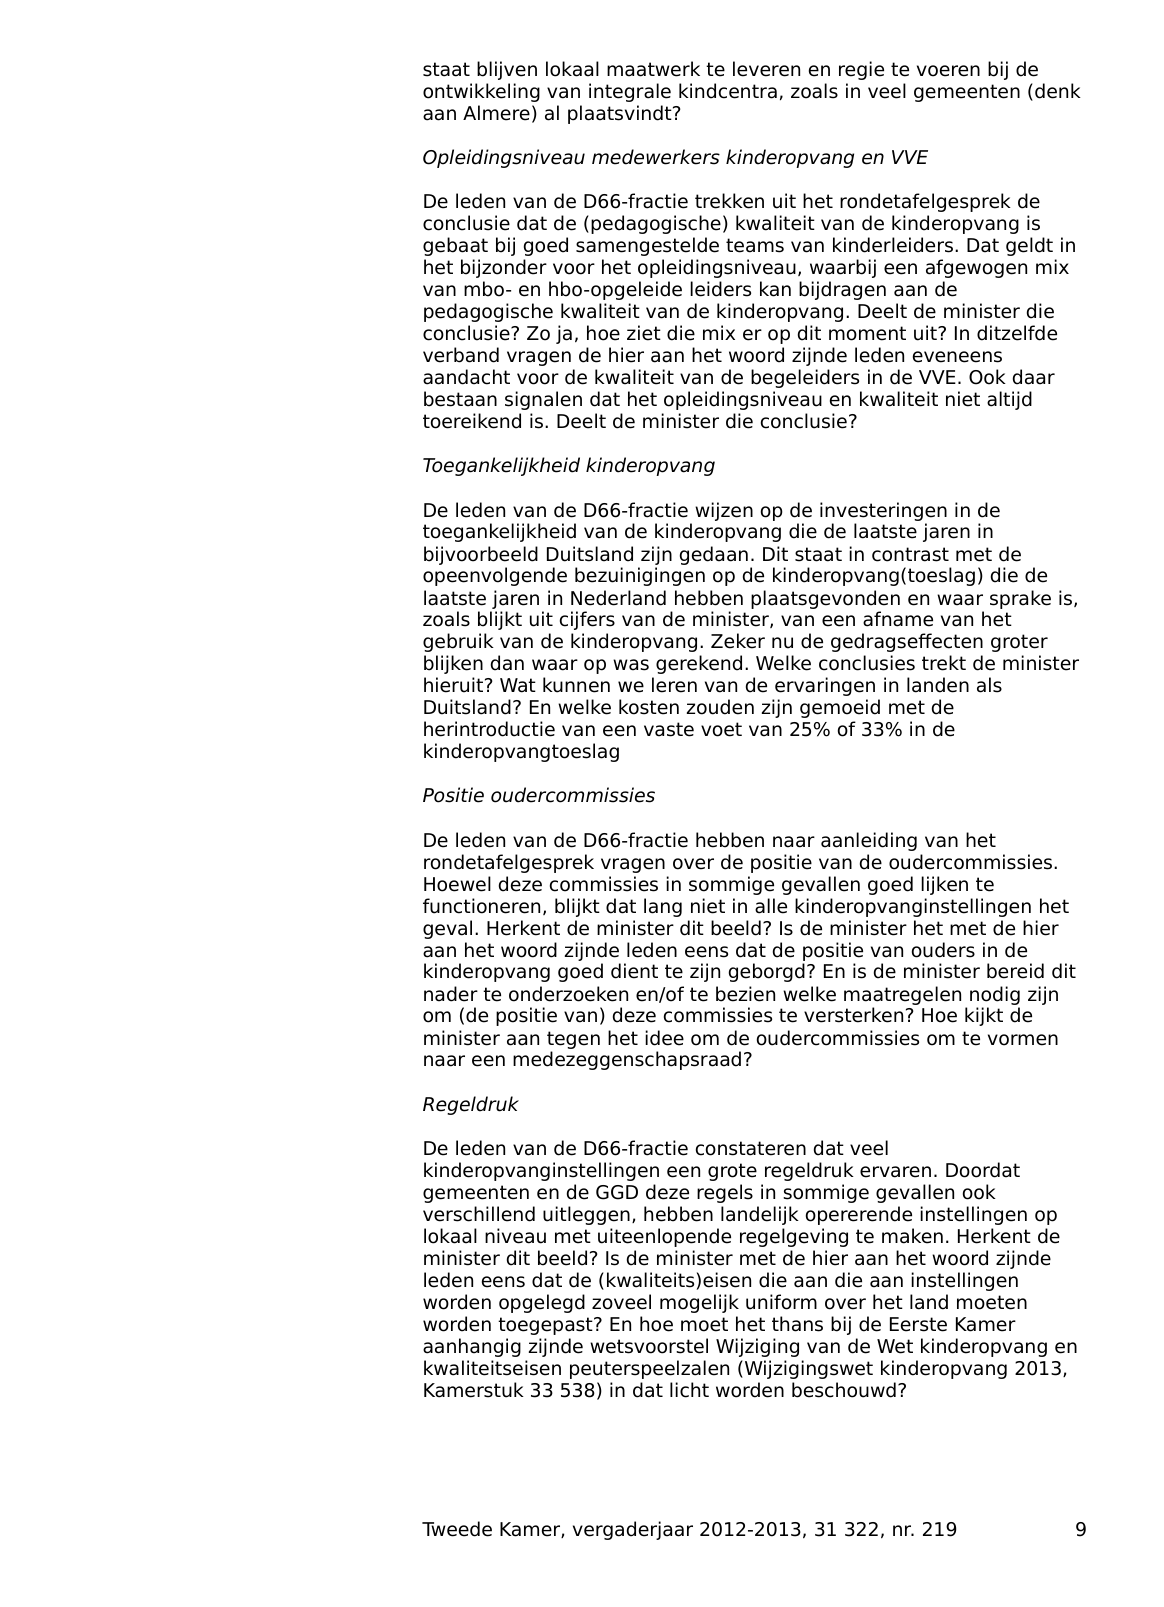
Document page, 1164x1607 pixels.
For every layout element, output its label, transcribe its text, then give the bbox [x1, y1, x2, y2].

text De leden van de D66-fractie wijzen op de investeringen in de toegankelijkheid van de kinderopvang die de laatste jaren in bijvoorbeeld Duitsland zijn gedaan. Dit staat in contrast met de opeenvolgende bezuinigingen op de kinderopvang(toeslag) die de laatste jaren in Nederland hebben plaatsgevonden en waar sprake is, zoals blijkt uit cijfers van de minister, van een afname van het gebruik van de kinderopvang. Zeker nu de gedragseffecten groter blijken dan waar op was gerekend. Welke conclusies trekt de minister hieruit? Wat kunnen we leren van de ervaringen in landen als Duitsland? En welke kosten zouden zijn gemoeid met de herintroductie van een vaste voet van 25% of 33% in de kinderopvangtoeslag [422, 499, 1087, 763]
subtitle Toegankelijkheid kinderopvang [422, 455, 1087, 477]
subtitle Regeldruk [422, 1093, 1087, 1116]
subtitle Opleidingsniveau medewerkers kinderopvang en VVE [422, 147, 1087, 169]
text staat blijven lokaal maatwerk te leveren en regie te voeren bij de ontwikkeling van integrale kindcentra, zoals in veel gemeenten (denk aan Almere) al plaatsvindt? [422, 59, 1087, 125]
text De leden van de D66-fractie trekken uit het rondetafelgesprek de conclusie dat de (pedagogische) kwaliteit van de kinderopvang is gebaat bij goed samengestelde teams van kinderleiders. Dat geldt in het bijzonder voor het opleidingsniveau, waarbij een afgewogen mix van mbo- en hbo-opgeleide leiders kan bijdragen aan de pedagogische kwaliteit van de kinderopvang. Deelt de minister die conclusie? Zo ja, hoe ziet die mix er op dit moment uit? In ditzelfde verband vragen de hier aan het woord zijnde leden eveneens aandacht voor de kwaliteit van de begeleiders in de VVE. Ook daar bestaan signalen dat het opleidingsniveau en kwaliteit niet altijd toereikend is. Deelt de minister die conclusie? [422, 191, 1087, 433]
text De leden van de D66-fractie hebben naar aanleiding van het rondetafelgesprek vragen over de positie van de oudercommissies. Hoewel deze commissies in sommige gevallen goed lijken te functioneren, blijkt dat lang niet in alle kinderopvanginstellingen het geval. Herkent de minister dit beeld? Is de minister het met de hier aan het woord zijnde leden eens dat de positie van ouders in de kinderopvang goed dient te zijn geborgd? En is de minister bereid dit nader te onderzoeken en/of te bezien welke maatregelen nodig zijn om (de positie van) deze commissies te versterken? Hoe kijkt de minister aan tegen het idee om de oudercommissies om te vormen naar een medezeggenschapsraad? [422, 829, 1087, 1071]
subtitle Positie oudercommissies [422, 785, 1087, 807]
text De leden van de D66-fractie constateren dat veel kinderopvanginstellingen een grote regeldruk ervaren. Doordat gemeenten en de GGD deze regels in sommige gevallen ook verschillend uitleggen, hebben landelijk opererende instellingen op lokaal niveau met uiteenlopende regelgeving te maken. Herkent de minister dit beeld? Is de minister met de hier aan het woord zijnde leden eens dat de (kwaliteits)eisen die aan die aan instellingen worden opgelegd zoveel mogelijk uniform over het land moeten worden toegepast? En hoe moet het thans bij de Eerste Kamer aanhangig zijnde wetsvoorstel Wijziging van de Wet kinderopvang en kwaliteitseisen peuterspeelzalen (Wijzigingswet kinderopvang 2013, Kamerstuk 33 538) in dat licht worden beschouwd? [422, 1138, 1087, 1401]
